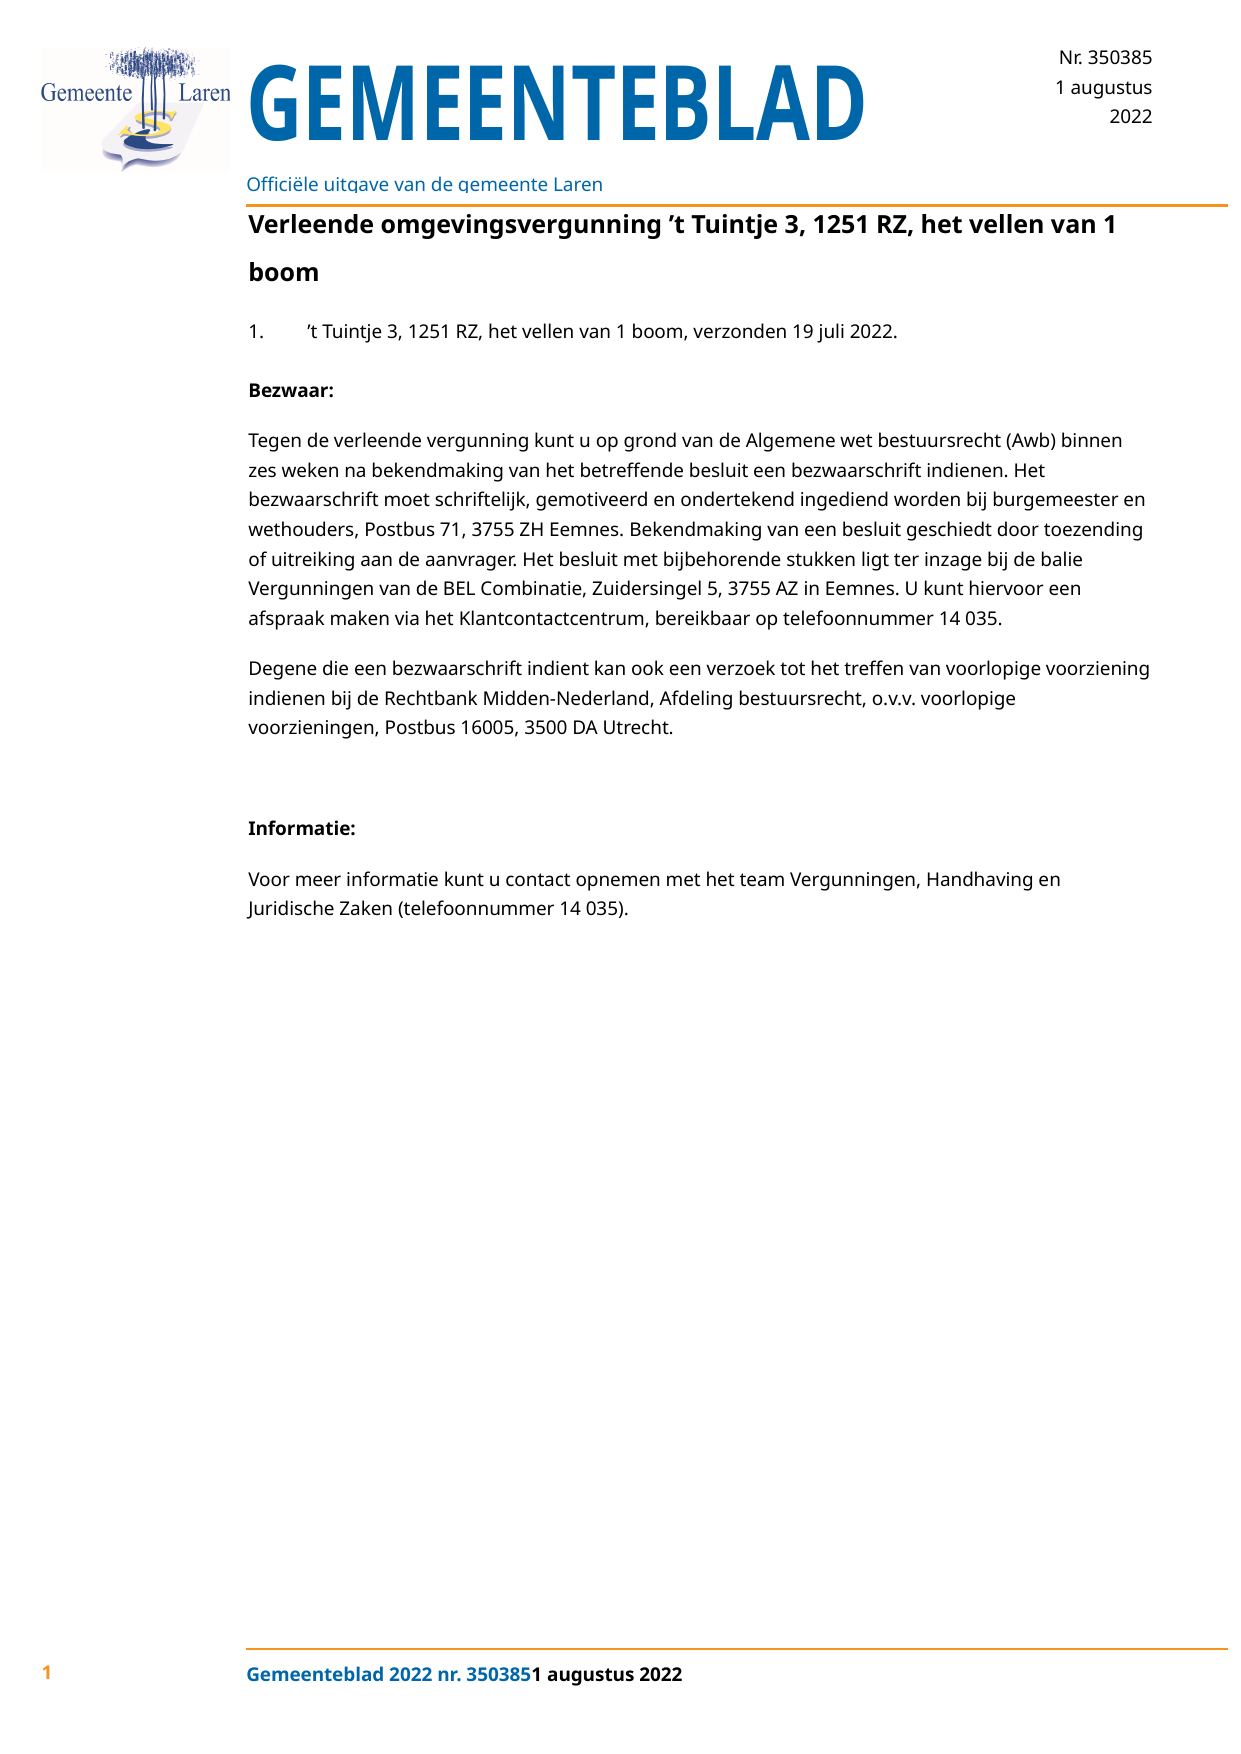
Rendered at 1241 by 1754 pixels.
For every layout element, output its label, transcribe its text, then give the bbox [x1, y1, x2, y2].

text Verleende omgevingsvergunning ’t Tuintje 3, 1251 RZ, het vellen van 1 boom [248, 207, 1152, 288]
text Voor meer informatie kunt u contact opnemen met het team Vergunningen, Handhaving en Juridische Zaken (telefoonnummer 14 035). [248, 866, 1152, 921]
list ’t Tuintje 3, 1251 RZ, het vellen van 1 boom, verzonden 19 juli 2022. [248, 318, 1152, 344]
text Informatie: [248, 815, 1152, 841]
text Tegen de verleende vergunning kunt u op grond van de Algemene wet bestuursrecht (Awb) binnen zes weken na bekendmaking van het betreffende besluit een bezwaarschrift indienen. Het bezwaarschrift moet schriftelijk, gemotiveerd en ondertekend ingediend worden bij burgemeester en wethouders, Postbus 71, 3755 ZH Eemnes. Bekendmaking van een besluit geschiedt door toezending of uitreiking aan de aanvrager. Het besluit met bijbehorende stukken ligt ter inzage bij de balie Vergunningen van de BEL Combinatie, Zuidersingel 5, 3755 AZ in Eemnes. U kunt hiervoor een afspraak maken via het Klantcontactcentrum, bereikbaar op telefoonnummer 14 035. [248, 427, 1152, 631]
text Degene die een bezwaarschrift indient kan ook een verzoek tot het treffen van voorlopige voorziening indienen bij de Rechtbank Midden-Nederland, Afdeling bestuursrecht, o.v.v. voorlopige voorzieningen, Postbus 16005, 3500 DA Utrecht. [248, 655, 1152, 740]
picture [41, 47, 231, 172]
text Bezwaar: [248, 377, 1152, 403]
